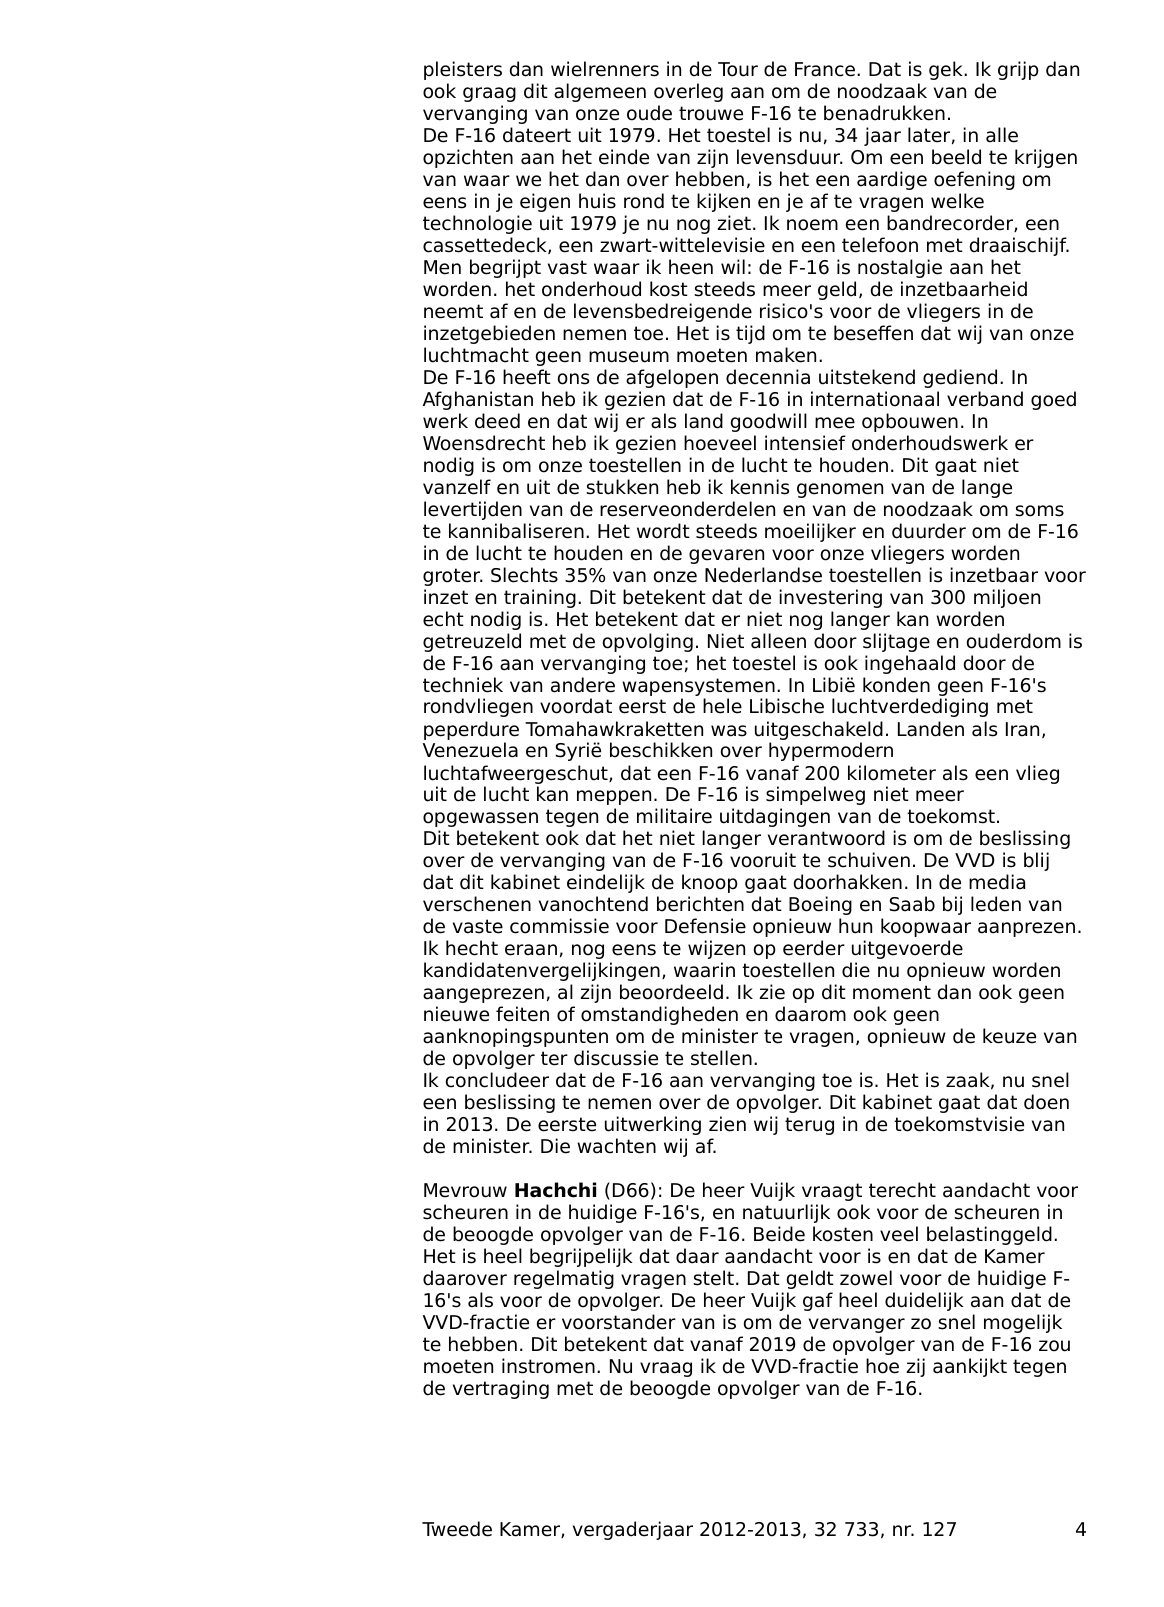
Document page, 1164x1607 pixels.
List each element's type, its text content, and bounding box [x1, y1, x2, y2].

text De F-16 heeft ons de afgelopen decennia uitstekend gediend. In Afghanistan heb ik gezien dat de F-16 in internationaal verband goed werk deed en dat wij er als land goodwill mee opbouwen. In Woensdrecht heb ik gezien hoeveel intensief onderhoudswerk er nodig is om onze toestellen in de lucht te houden. Dit gaat niet vanzelf en uit de stukken heb ik kennis genomen van de lange levertijden van de reserveonderdelen en van de noodzaak om soms te kannibaliseren. Het wordt steeds moeilijker en duurder om de F-16 in de lucht te houden en de gevaren voor onze vliegers worden groter. Slechts 35% van onze Nederlandse toestellen is inzetbaar voor inzet en training. Dit betekent dat de investering van 300 miljoen echt nodig is. Het betekent dat er niet nog langer kan worden getreuzeld met de opvolging. Niet alleen door slijtage en ouderdom is de F-16 aan vervanging toe; het toestel is ook ingehaald door de techniek van andere wapensystemen. In Libië konden geen F-16's rondvliegen voordat eerst de hele Libische luchtverdediging met peperdure Tomahawkraketten was uitgeschakeld. Landen als Iran, Venezuela en Syrië beschikken over hypermodern luchtafweergeschut, dat een F-16 vanaf 200 kilometer als een vlieg uit de lucht kan meppen. De F-16 is simpelweg niet meer opgewassen tegen de militaire uitdagingen van de toekomst. [422, 367, 1087, 828]
text Ik concludeer dat de F-16 aan vervanging toe is. Het is zaak, nu snel een beslissing te nemen over de opvolger. Dit kabinet gaat dat doen in 2013. De eerste uitwerking zien wij terug in de toekomstvisie van de minister. Die wachten wij af. [422, 1070, 1087, 1158]
text Mevrouw Hachchi (D66): De heer Vuijk vraagt terecht aandacht voor scheuren in de huidige F-16's, en natuurlijk ook voor de scheuren in de beoogde opvolger van de F-16. Beide kosten veel belastinggeld. Het is heel begrijpelijk dat daar aandacht voor is en dat de Kamer daarover regelmatig vragen stelt. Dat geldt zowel voor de huidige F-16's als voor de opvolger. De heer Vuijk gaf heel duidelijk aan dat de VVD-fractie er voorstander van is om de vervanger zo snel mogelijk te hebben. Dit betekent dat vanaf 2019 de opvolger van de F-16 zou moeten instromen. Nu vraag ik de VVD-fractie hoe zij aankijkt tegen de vertraging met de beoogde opvolger van de F-16. [422, 1180, 1087, 1400]
text De F-16 dateert uit 1979. Het toestel is nu, 34 jaar later, in alle opzichten aan het einde van zijn levensduur. Om een beeld te krijgen van waar we het dan over hebben, is het een aardige oefening om eens in je eigen huis rond te kijken en je af te vragen welke technologie uit 1979 je nu nog ziet. Ik noem een bandrecorder, een cassettedeck, een zwart-wittelevisie en een telefoon met draaischijf. Men begrijpt vast waar ik heen wil: de F-16 is nostalgie aan het worden. het onderhoud kost steeds meer geld, de inzetbaarheid neemt af en de levensbedreigende risico's voor de vliegers in de inzetgebieden nemen toe. Het is tijd om te beseffen dat wij van onze luchtmacht geen museum moeten maken. [422, 125, 1087, 367]
text pleisters dan wielrenners in de Tour de France. Dat is gek. Ik grijp dan ook graag dit algemeen overleg aan om de noodzaak van de vervanging van onze oude trouwe F-16 te benadrukken. [422, 59, 1087, 125]
text Dit betekent ook dat het niet langer verantwoord is om de beslissing over de vervanging van de F-16 vooruit te schuiven. De VVD is blij dat dit kabinet eindelijk de knoop gaat doorhakken. In de media verschenen vanochtend berichten dat Boeing en Saab bij leden van de vaste commissie voor Defensie opnieuw hun koopwaar aanprezen. Ik hecht eraan, nog eens te wijzen op eerder uitgevoerde kandidatenvergelijkingen, waarin toestellen die nu opnieuw worden aangeprezen, al zijn beoordeeld. Ik zie op dit moment dan ook geen nieuwe feiten of omstandigheden en daarom ook geen aanknopingspunten om de minister te vragen, opnieuw de keuze van de opvolger ter discussie te stellen. [422, 828, 1087, 1070]
